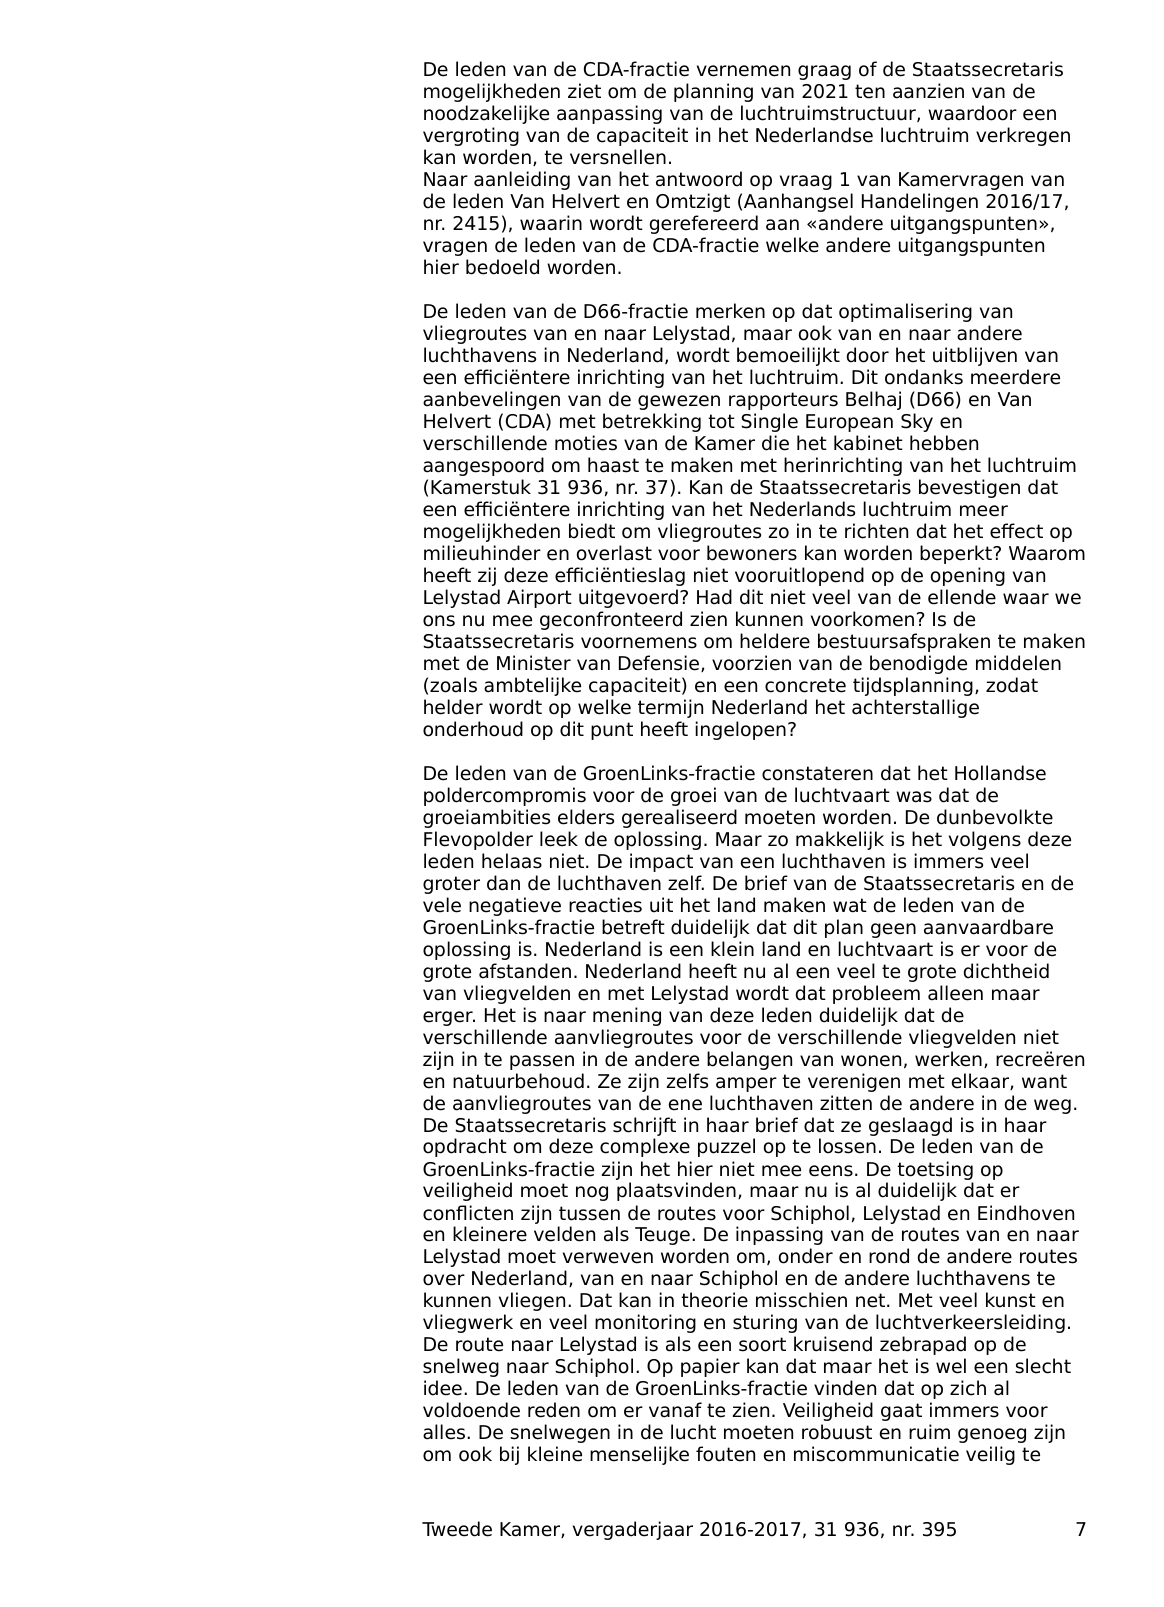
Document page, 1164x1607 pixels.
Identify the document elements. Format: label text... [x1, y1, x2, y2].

text De leden van de GroenLinks-fractie constateren dat het Hollandse poldercompromis voor de groei van de luchtvaart was dat de groeiambities elders gerealiseerd moeten worden. De dunbevolkte Flevopolder leek de oplossing. Maar zo makkelijk is het volgens deze leden helaas niet. De impact van een luchthaven is immers veel groter dan de luchthaven zelf. De brief van de Staatssecretaris en de vele negatieve reacties uit het land maken wat de leden van de GroenLinks-fractie betreft duidelijk dat dit plan geen aanvaardbare oplossing is. Nederland is een klein land en luchtvaart is er voor de grote afstanden. Nederland heeft nu al een veel te grote dichtheid van vliegvelden en met Lelystad wordt dat probleem alleen maar erger. Het is naar mening van deze leden duidelijk dat de verschillende aanvliegroutes voor de verschillende vliegvelden niet zijn in te passen in de andere belangen van wonen, werken, recreëren en natuurbehoud. Ze zijn zelfs amper te verenigen met elkaar, want de aanvliegroutes van de ene luchthaven zitten de andere in de weg. [422, 763, 1087, 1114]
text Naar aanleiding van het antwoord op vraag 1 van Kamervragen van de leden Van Helvert en Omtzigt (Aanhangsel Handelingen 2016/17, nr. 2415), waarin wordt gerefereerd aan «andere uitgangspunten», vragen de leden van de CDA-fractie welke andere uitgangspunten hier bedoeld worden. [422, 169, 1087, 279]
text De leden van de CDA-fractie vernemen graag of de Staatssecretaris mogelijkheden ziet om de planning van 2021 ten aanzien van de noodzakelijke aanpassing van de luchtruimstructuur, waardoor een vergroting van de capaciteit in het Nederlandse luchtruim verkregen kan worden, te versnellen. [422, 59, 1087, 169]
text De Staatssecretaris schrijft in haar brief dat ze geslaagd is in haar opdracht om deze complexe puzzel op te lossen. De leden van de GroenLinks-fractie zijn het hier niet mee eens. De toetsing op veiligheid moet nog plaatsvinden, maar nu is al duidelijk dat er conflicten zijn tussen de routes voor Schiphol, Lelystad en Eindhoven en kleinere velden als Teuge. De inpassing van de routes van en naar Lelystad moet verweven worden om, onder en rond de andere routes over Nederland, van en naar Schiphol en de andere luchthavens te kunnen vliegen. Dat kan in theorie misschien net. Met veel kunst en vliegwerk en veel monitoring en sturing van de luchtverkeersleiding. De route naar Lelystad is als een soort kruisend zebrapad op de snelweg naar Schiphol. Op papier kan dat maar het is wel een slecht idee. De leden van de GroenLinks-fractie vinden dat op zich al voldoende reden om er vanaf te zien. Veiligheid gaat immers voor alles. De snelwegen in de lucht moeten robuust en ruim genoeg zijn om ook bij kleine menselijke fouten en miscommunicatie veilig te [422, 1114, 1087, 1466]
text De leden van de D66-fractie merken op dat optimalisering van vliegroutes van en naar Lelystad, maar ook van en naar andere luchthavens in Nederland, wordt bemoeilijkt door het uitblijven van een efficiëntere inrichting van het luchtruim. Dit ondanks meerdere aanbevelingen van de gewezen rapporteurs Belhaj (D66) en Van Helvert (CDA) met betrekking tot Single European Sky en verschillende moties van de Kamer die het kabinet hebben aangespoord om haast te maken met herinrichting van het luchtruim (Kamerstuk 31 936, nr. 37). Kan de Staatssecretaris bevestigen dat een efficiëntere inrichting van het Nederlands luchtruim meer mogelijkheden biedt om vliegroutes zo in te richten dat het effect op milieuhinder en overlast voor bewoners kan worden beperkt? Waarom heeft zij deze efficiëntieslag niet vooruitlopend op de opening van Lelystad Airport uitgevoerd? Had dit niet veel van de ellende waar we ons nu mee geconfronteerd zien kunnen voorkomen? Is de Staatssecretaris voornemens om heldere bestuursafspraken te maken met de Minister van Defensie, voorzien van de benodigde middelen (zoals ambtelijke capaciteit) en een concrete tijdsplanning, zodat helder wordt op welke termijn Nederland het achterstallige onderhoud op dit punt heeft ingelopen? [422, 301, 1087, 741]
